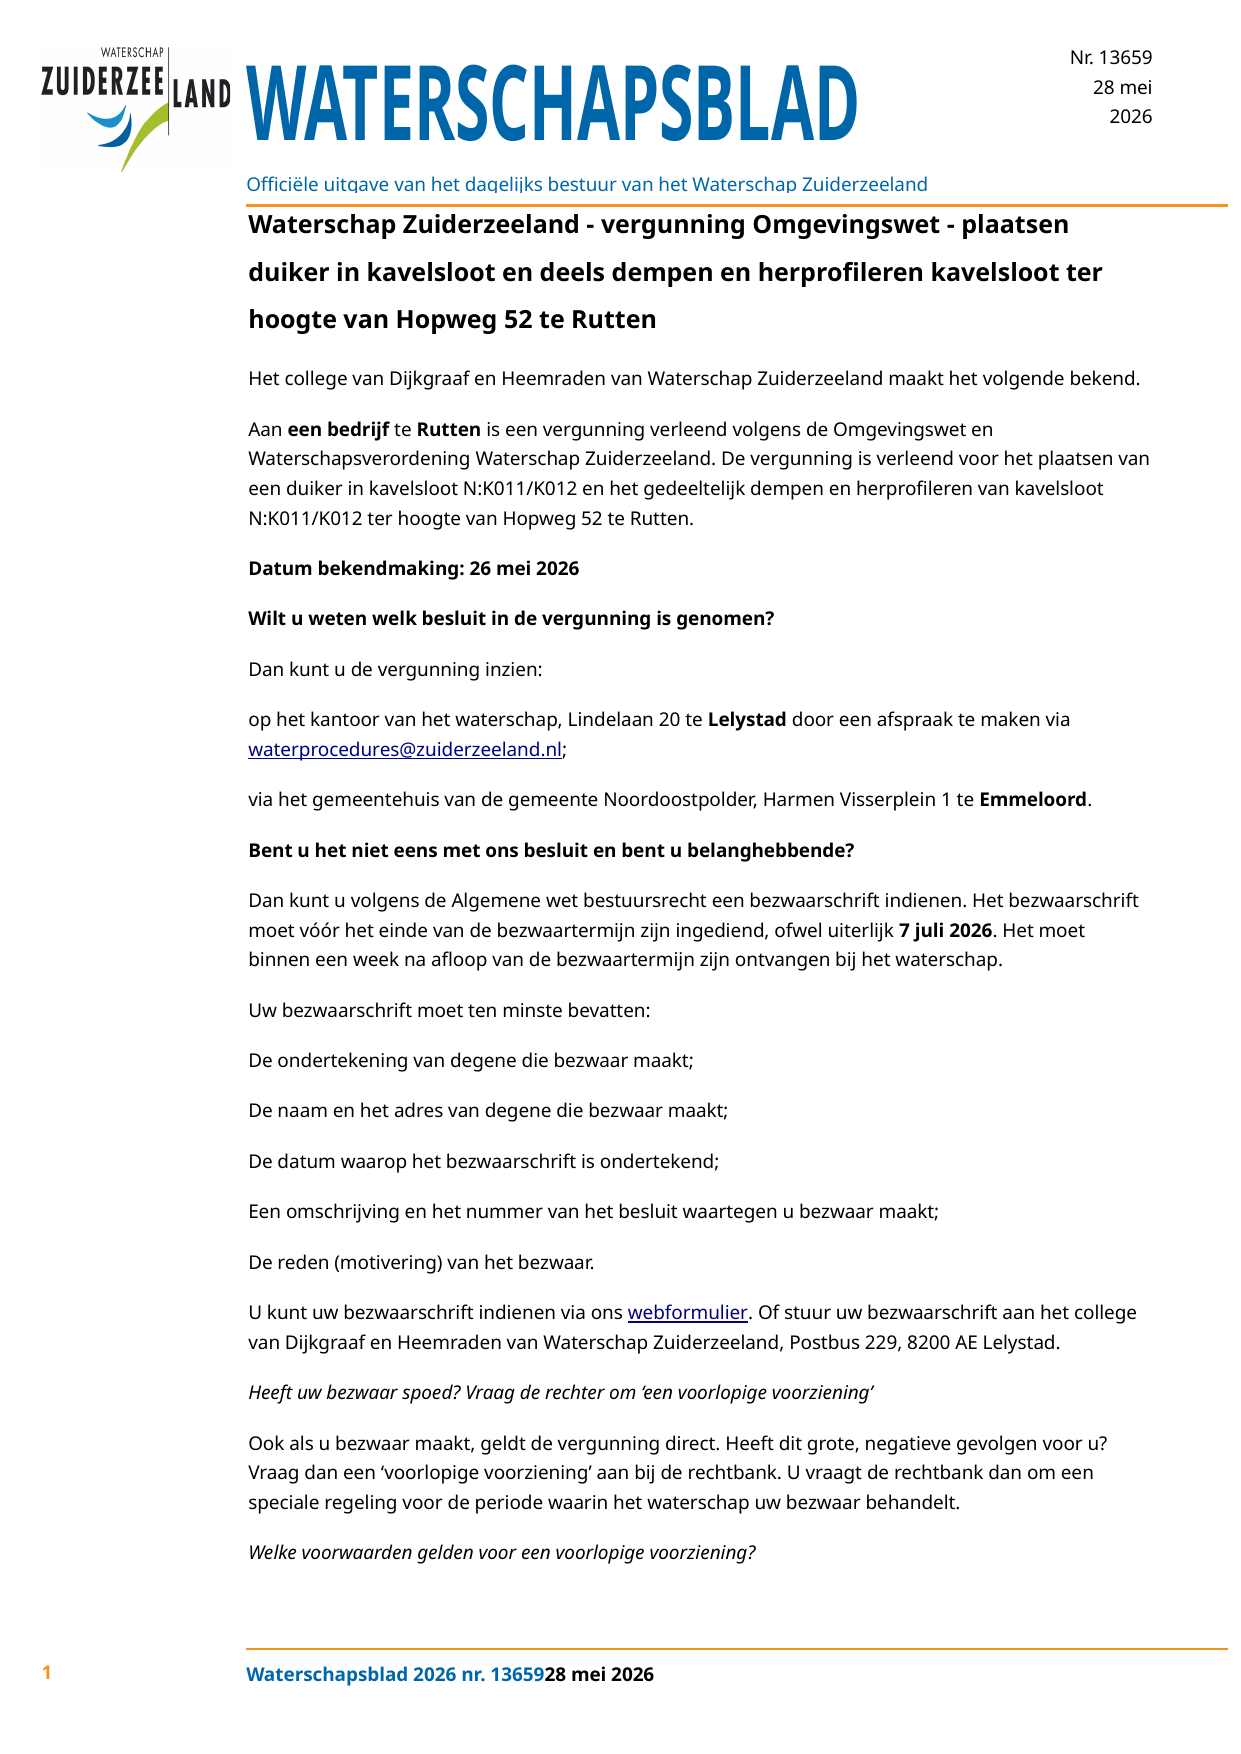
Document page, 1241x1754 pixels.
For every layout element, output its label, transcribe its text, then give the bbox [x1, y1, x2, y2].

text Uw bezwaarschrift moet ten minste bevatten: [248, 997, 1152, 1022]
text Een omschrijving en het nummer van het besluit waartegen u bezwaar maakt; [248, 1198, 1152, 1224]
text Dan kunt u volgens de Algemene wet bestuursrecht een bezwaarschrift indienen. Het bezwaarschrift moet vóór het einde van de bezwaartermijn zijn ingediend, ofwel uiterlijk 7 juli 2026. Het moet binnen een week na afloop van de bezwaartermijn zijn ontvangen bij het waterschap. [248, 887, 1152, 972]
text De datum waarop het bezwaarschrift is ondertekend; [248, 1148, 1152, 1174]
text Aan een bedrijf te Rutten is een vergunning verleend volgens de Omgevingswet en Waterschapsverordening Waterschap Zuiderzeeland. De vergunning is verleend voor het plaatsen van een duiker in kavelsloot N:K011/K012 en het gedeeltelijk dempen en herprofileren van kavelsloot N:K011/K012 ter hoogte van Hopweg 52 te Rutten. [248, 416, 1152, 530]
text U kunt uw bezwaarschrift indienen via ons webformulier. Of stuur uw bezwaarschrift aan het college van Dijkgraaf en Heemraden van Waterschap Zuiderzeeland, Postbus 229, 8200 AE Lelystad. [248, 1299, 1152, 1354]
text Welke voorwaarden gelden voor een voorlopige voorziening? [248, 1539, 1152, 1565]
text De reden (motivering) van het bezwaar. [248, 1249, 1152, 1274]
text Waterschap Zuiderzeeland - vergunning Omgevingswet - plaatsen duiker in kavelsloot en deels dempen en herprofileren kavelsloot ter hoogte van Hopweg 52 te Rutten [248, 207, 1152, 336]
text De ondertekening van degene die bezwaar maakt; [248, 1047, 1152, 1073]
text Ook als u bezwaar maakt, geldt de vergunning direct. Heeft dit grote, negatieve gevolgen voor u? Vraag dan een ‘voorlopige voorziening’ aan bij de rechtbank. U vraagt de rechtbank dan om een speciale regeling voor de periode waarin het waterschap uw bezwaar behandelt. [248, 1430, 1152, 1514]
text Het college van Dijkgraaf en Heemraden van Waterschap Zuiderzeeland maakt het volgende bekend. [248, 366, 1152, 391]
text Bent u het niet eens met ons besluit en bent u belanghebbende? [248, 837, 1152, 862]
text via het gemeentehuis van de gemeente Noordoostpolder, Harmen Visserplein 1 te Emmeloord. [248, 786, 1152, 812]
text De naam en het adres van degene die bezwaar maakt; [248, 1098, 1152, 1123]
text Dan kunt u de vergunning inzien: [248, 656, 1152, 682]
picture [41, 47, 231, 172]
text Wilt u weten welk besluit in de vergunning is genomen? [248, 606, 1152, 631]
text Datum bekendmaking: 26 mei 2026 [248, 555, 1152, 581]
text op het kantoor van het waterschap, Lindelaan 20 te Lelystad door een afspraak te maken via waterprocedures@zuiderzeeland.nl; [248, 706, 1152, 762]
text Heeft uw bezwaar spoed? Vraag de rechter om ‘een voorlopige voorziening’ [248, 1379, 1152, 1405]
